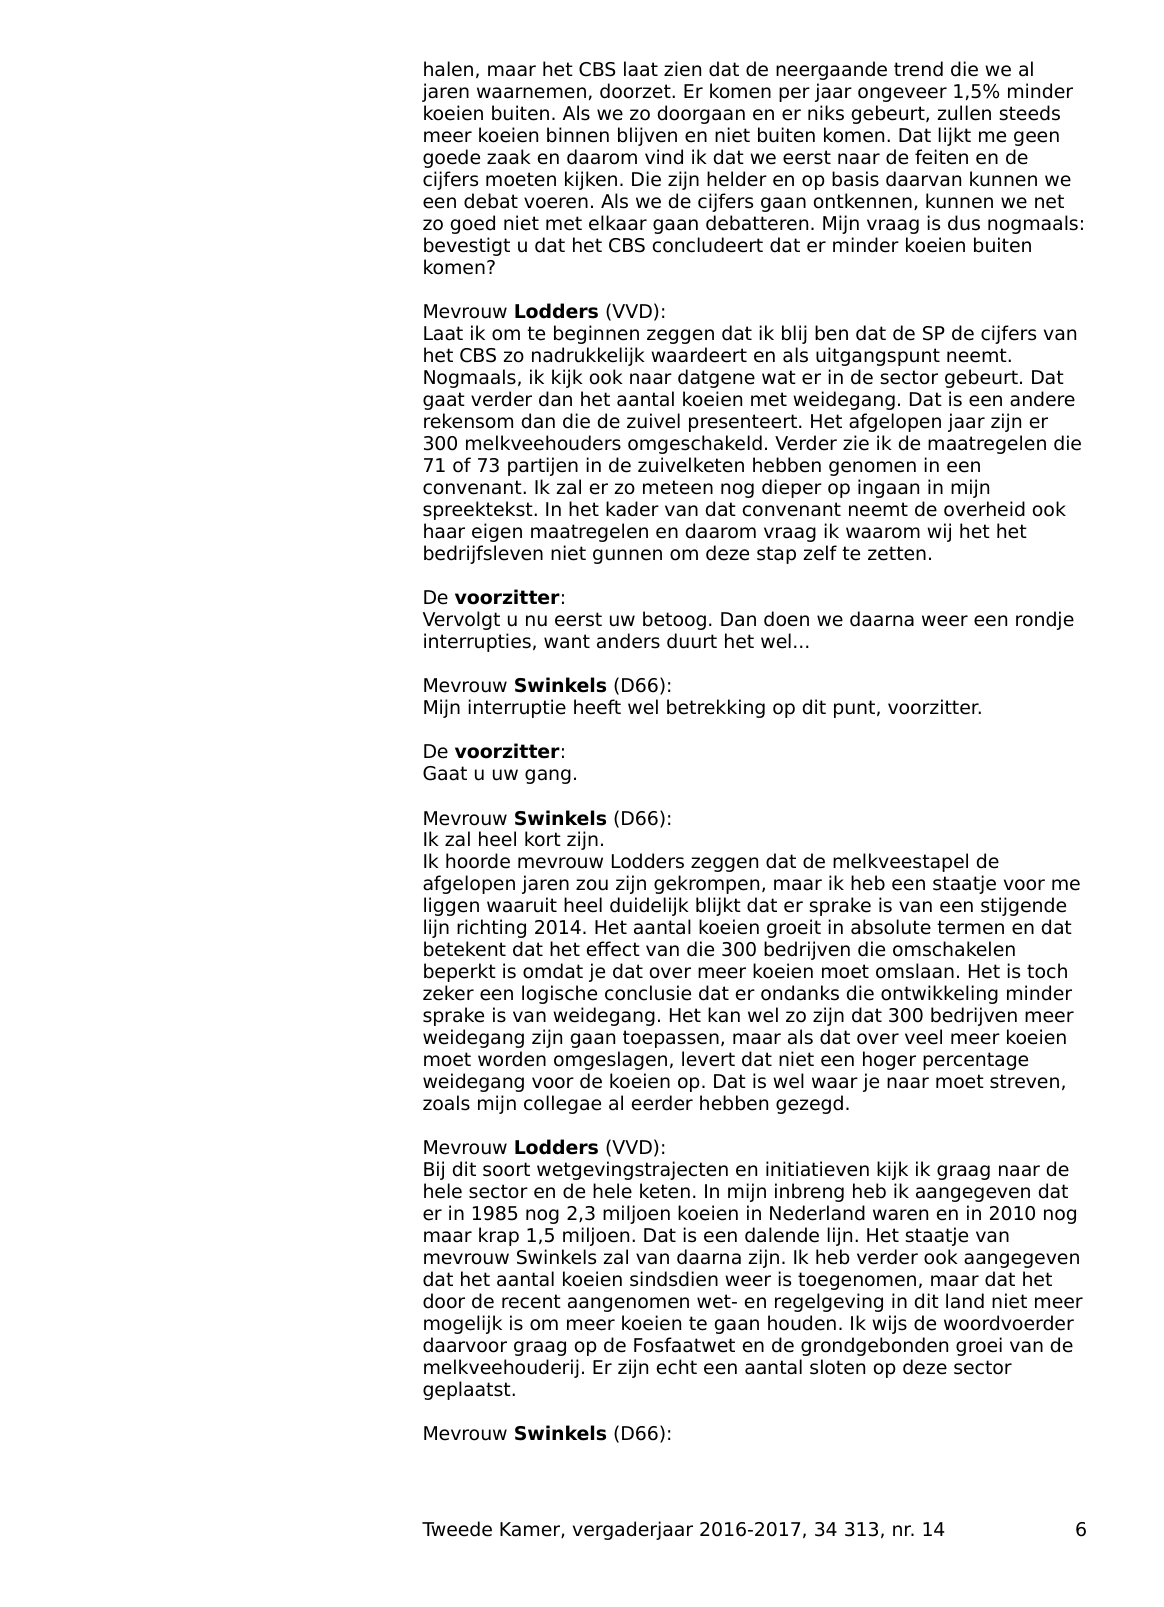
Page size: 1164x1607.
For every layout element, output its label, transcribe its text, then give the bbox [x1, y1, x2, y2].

text Nogmaals, ik kijk ook naar datgene wat er in de sector gebeurt. Dat gaat verder dan het aantal koeien met weidegang. Dat is een andere rekensom dan die de zuivel presenteert. Het afgelopen jaar zijn er 300 melkveehouders omgeschakeld. Verder zie ik de maatregelen die 71 of 73 partijen in de zuivelketen hebben genomen in een convenant. Ik zal er zo meteen nog dieper op ingaan in mijn spreektekst. In het kader van dat convenant neemt de overheid ook haar eigen maatregelen en daarom vraag ik waarom wij het het bedrijfsleven niet gunnen om deze stap zelf te zetten. [422, 367, 1087, 565]
text Mevrouw Swinkels (D66): [422, 1423, 1087, 1445]
text Mevrouw Lodders (VVD): [422, 301, 1087, 323]
text Gaat u uw gang. [422, 763, 1087, 785]
text Ik zal heel kort zijn. [422, 829, 1087, 851]
text Mevrouw Swinkels (D66): [422, 675, 1087, 697]
text Mijn interruptie heeft wel betrekking op dit punt, voorzitter. [422, 697, 1087, 719]
text Mevrouw Lodders (VVD): [422, 1137, 1087, 1159]
text Vervolgt u nu eerst uw betoog. Dan doen we daarna weer een rondje interrupties, want anders duurt het wel... [422, 609, 1087, 653]
text Mevrouw Swinkels (D66): [422, 807, 1087, 829]
text Ik hoorde mevrouw Lodders zeggen dat de melkveestapel de afgelopen jaren zou zijn gekrompen, maar ik heb een staatje voor me liggen waaruit heel duidelijk blijkt dat er sprake is van een stijgende lijn richting 2014. Het aantal koeien groeit in absolute termen en dat betekent dat het effect van die 300 bedrijven die omschakelen beperkt is omdat je dat over meer koeien moet omslaan. Het is toch zeker een logische conclusie dat er ondanks die ontwikkeling minder sprake is van weidegang. Het kan wel zo zijn dat 300 bedrijven meer weidegang zijn gaan toepassen, maar als dat over veel meer koeien moet worden omgeslagen, levert dat niet een hoger percentage weidegang voor de koeien op. Dat is wel waar je naar moet streven, zoals mijn collegae al eerder hebben gezegd. [422, 851, 1087, 1115]
text De voorzitter: [422, 741, 1087, 763]
text Bij dit soort wetgevingstrajecten en initiatieven kijk ik graag naar de hele sector en de hele keten. In mijn inbreng heb ik aangegeven dat er in 1985 nog 2,3 miljoen koeien in Nederland waren en in 2010 nog maar krap 1,5 miljoen. Dat is een dalende lijn. Het staatje van mevrouw Swinkels zal van daarna zijn. Ik heb verder ook aangegeven dat het aantal koeien sindsdien weer is toegenomen, maar dat het door de recent aangenomen wet- en regelgeving in dit land niet meer mogelijk is om meer koeien te gaan houden. Ik wijs de woordvoerder daarvoor graag op de Fosfaatwet en de grondgebonden groei van de melkveehouderij. Er zijn echt een aantal sloten op deze sector geplaatst. [422, 1159, 1087, 1401]
text halen, maar het CBS laat zien dat de neergaande trend die we al jaren waarnemen, doorzet. Er komen per jaar ongeveer 1,5% minder koeien buiten. Als we zo doorgaan en er niks gebeurt, zullen steeds meer koeien binnen blijven en niet buiten komen. Dat lijkt me geen goede zaak en daarom vind ik dat we eerst naar de feiten en de cijfers moeten kijken. Die zijn helder en op basis daarvan kunnen we een debat voeren. Als we de cijfers gaan ontkennen, kunnen we net zo goed niet met elkaar gaan debatteren. Mijn vraag is dus nogmaals: bevestigt u dat het CBS concludeert dat er minder koeien buiten komen? [422, 59, 1087, 279]
text Laat ik om te beginnen zeggen dat ik blij ben dat de SP de cijfers van het CBS zo nadrukkelijk waardeert en als uitgangspunt neemt. [422, 323, 1087, 367]
text De voorzitter: [422, 587, 1087, 609]
